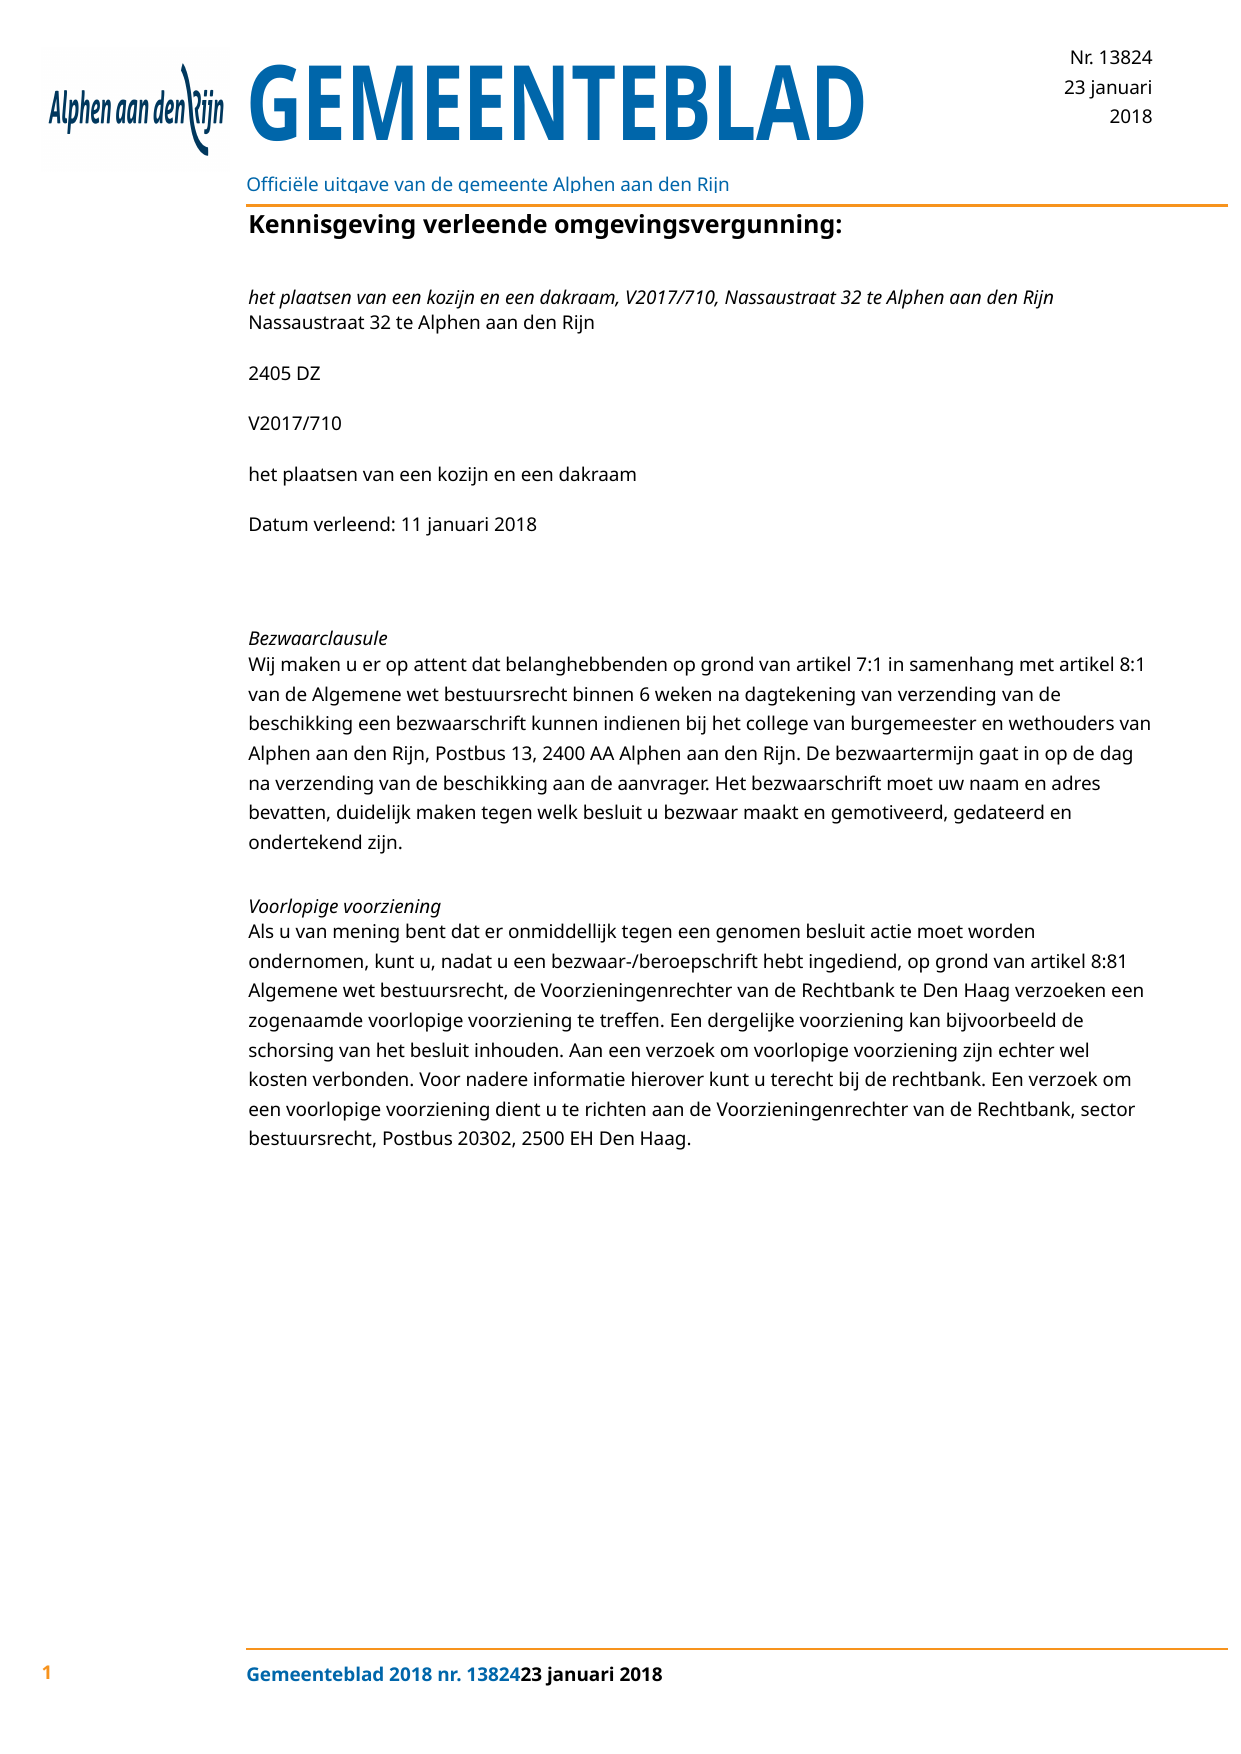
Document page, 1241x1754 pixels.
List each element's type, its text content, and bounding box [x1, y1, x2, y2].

text Kennisgeving verleende omgevingsvergunning: [248, 207, 1152, 241]
text Wij maken u er op attent dat belanghebbenden op grond van artikel 7:1 in samenhang met artikel 8:1 van de Algemene wet bestuursrecht binnen 6 weken na dagtekening van verzending van de beschikking een bezwaarschrift kunnen indienen bij het college van burgemeester en wethouders van Alphen aan den Rijn, Postbus 13, 2400 AA Alphen aan den Rijn. De bezwaartermijn gaat in op de dag na verzending van de beschikking aan de aanvrager. Het bezwaarschrift moet uw naam en adres bevatten, duidelijk maken tegen welk besluit u bezwaar maakt en gemotiveerd, gedateerd en ondertekend zijn. [248, 651, 1152, 854]
text Voorlopige voorziening [248, 893, 1152, 918]
text 2405 DZ [248, 360, 1152, 386]
text Bezwaarclausule [248, 626, 1152, 651]
text het plaatsen van een kozijn en een dakraam [248, 461, 1152, 487]
text het plaatsen van een kozijn en een dakraam, V2017/710, Nassaustraat 32 te Alphen aan den Rijn [248, 284, 1152, 309]
text V2017/710 [248, 410, 1152, 436]
text Datum verleend: 11 januari 2018 [248, 511, 1152, 537]
text Als u van mening bent dat er onmiddellijk tegen een genomen besluit actie moet worden ondernomen, kunt u, nadat u een bezwaar-/beroepschrift hebt ingediend, op grond van artikel 8:81 Algemene wet bestuursrecht, de Voorzieningenrechter van de Rechtbank te Den Haag verzoeken een zogenaamde voorlopige voorziening te treffen. Een dergelijke voorziening kan bijvoorbeeld de schorsing van het besluit inhouden. Aan een verzoek om voorlopige voorziening zijn echter wel kosten verbonden. Voor nadere informatie hierover kunt u terecht bij de rechtbank. Een verzoek om een voorlopige voorziening dient u te richten aan de Voorzieningenrechter van de Rechtbank, sector bestuursrecht, Postbus 20302, 2500 EH Den Haag. [248, 918, 1152, 1151]
text Nassaustraat 32 te Alphen aan den Rijn [248, 309, 1152, 335]
picture [41, 47, 231, 172]
